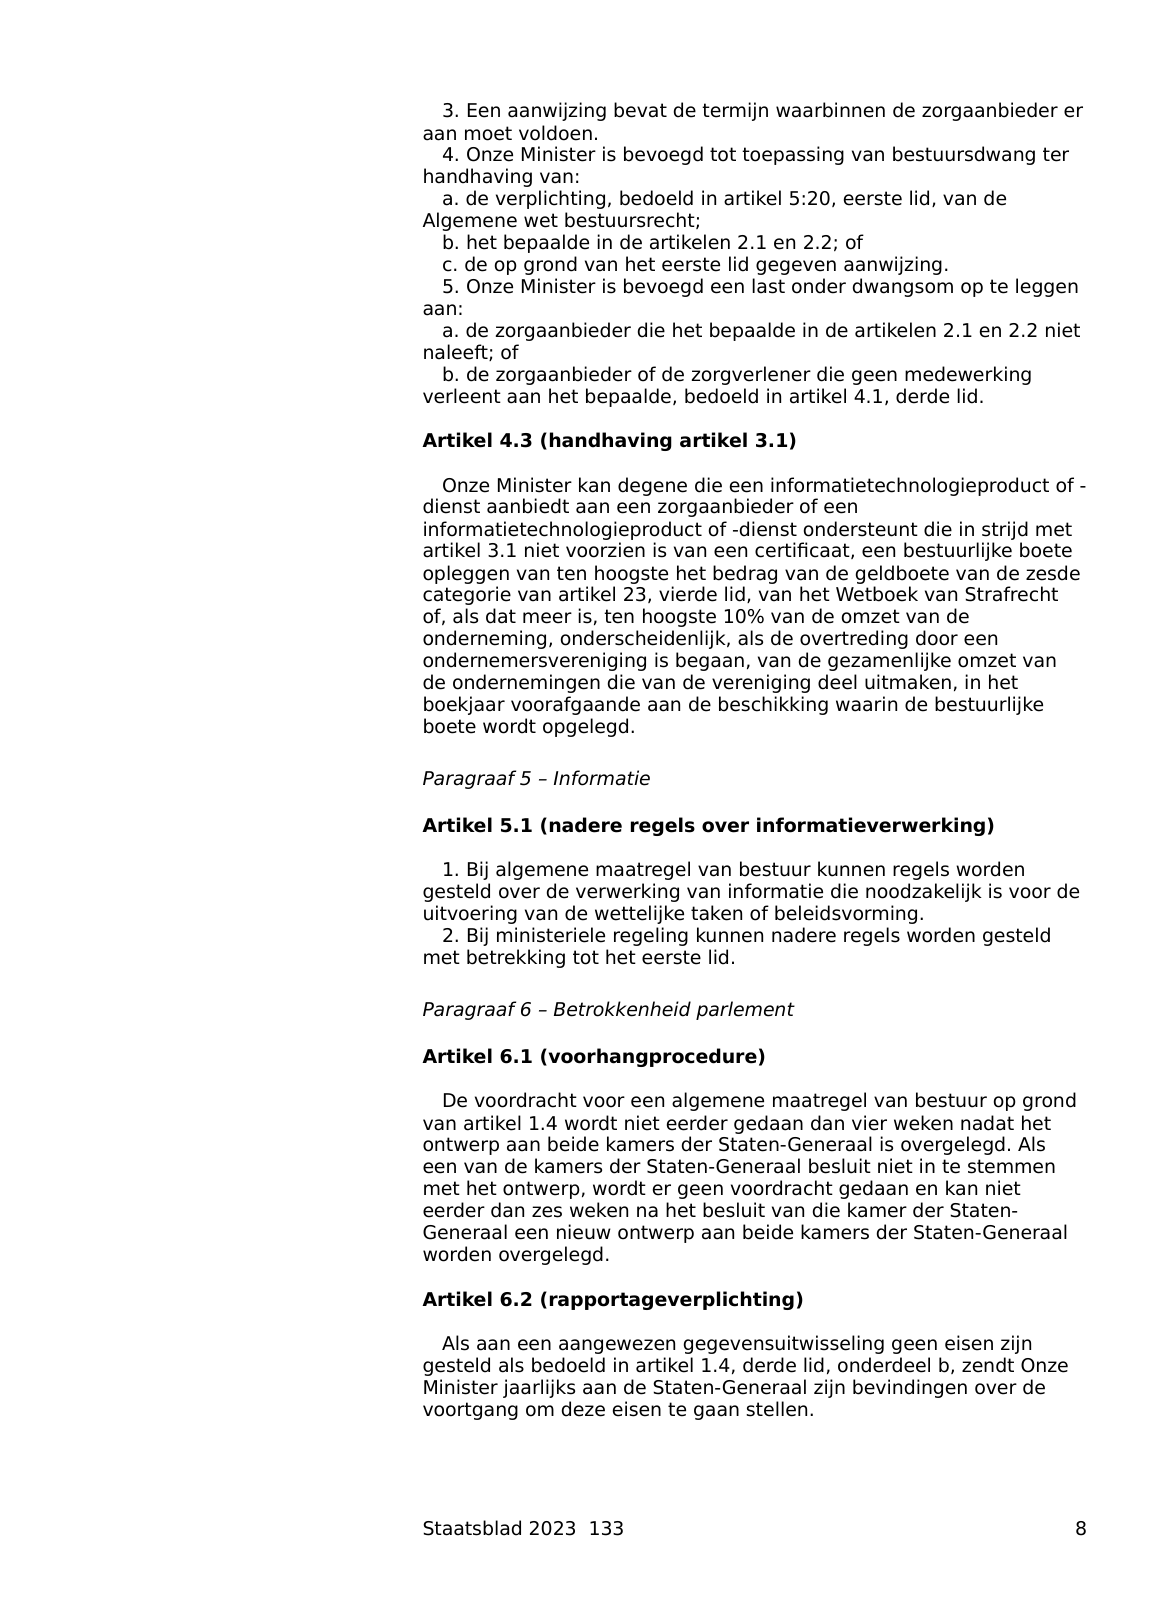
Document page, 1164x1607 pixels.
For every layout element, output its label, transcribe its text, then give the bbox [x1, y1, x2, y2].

text c. de op grond van het eerste lid gegeven aanwijzing. [422, 254, 1087, 276]
text b. de zorgaanbieder of de zorgverlener die geen medewerking verleent aan het bepaalde, bedoeld in artikel 4.1, derde lid. [422, 364, 1087, 408]
text 4. Onze Minister is bevoegd tot toepassing van bestuursdwang ter handhaving van: [422, 144, 1087, 188]
subtitle Artikel 5.1 (nadere regels over informatieverwerking) [422, 815, 1087, 837]
subtitle Artikel 6.2 (rapportageverplichting) [422, 1288, 1087, 1310]
text a. de verplichting, bedoeld in artikel 5:20, eerste lid, van de Algemene wet bestuursrecht; [422, 188, 1087, 232]
text a. de zorgaanbieder die het bepaalde in de artikelen 2.1 en 2.2 niet naleeft; of [422, 320, 1087, 364]
subtitle Paragraaf 6 – Betrokkenheid parlement [422, 999, 1087, 1021]
text 5. Onze Minister is bevoegd een last onder dwangsom op te leggen aan: [422, 276, 1087, 320]
subtitle Paragraaf 5 – Informatie [422, 768, 1087, 790]
subtitle Artikel 4.3 (handhaving artikel 3.1) [422, 430, 1087, 452]
subtitle Artikel 6.1 (voorhangprocedure) [422, 1046, 1087, 1068]
text 3. Een aanwijzing bevat de termijn waarbinnen de zorgaanbieder er aan moet voldoen. [422, 100, 1087, 144]
text 2. Bij ministeriele regeling kunnen nadere regels worden gesteld met betrekking tot het eerste lid. [422, 925, 1087, 969]
text 1. Bij algemene maatregel van bestuur kunnen regels worden gesteld over de verwerking van informatie die noodzakelijk is voor de uitvoering van de wettelijke taken of beleidsvorming. [422, 859, 1087, 925]
text De voordracht voor een algemene maatregel van bestuur op grond van artikel 1.4 wordt niet eerder gedaan dan vier weken nadat het ontwerp aan beide kamers der Staten-Generaal is overgelegd. Als een van de kamers der Staten-Generaal besluit niet in te stemmen met het ontwerp, wordt er geen voordracht gedaan en kan niet eerder dan zes weken na het besluit van die kamer der Staten-Generaal een nieuw ontwerp aan beide kamers der Staten-Generaal worden overgelegd. [422, 1090, 1087, 1266]
text Als aan een aangewezen gegevensuitwisseling geen eisen zijn gesteld als bedoeld in artikel 1.4, derde lid, onderdeel b, zendt Onze Minister jaarlijks aan de Staten-Generaal zijn bevindingen over de voortgang om deze eisen te gaan stellen. [422, 1333, 1087, 1421]
text b. het bepaalde in de artikelen 2.1 en 2.2; of [422, 232, 1087, 254]
text Onze Minister kan degene die een informatietechnologieproduct of -dienst aanbiedt aan een zorgaanbieder of een informatietechnologieproduct of -dienst ondersteunt die in strijd met artikel 3.1 niet voorzien is van een certificaat, een bestuurlijke boete opleggen van ten hoogste het bedrag van de geldboete van de zesde categorie van artikel 23, vierde lid, van het Wetboek van Strafrecht of, als dat meer is, ten hoogste 10% van de omzet van de onderneming, onderscheidenlijk, als de overtreding door een ondernemersvereniging is begaan, van de gezamenlijke omzet van de ondernemingen die van de vereniging deel uitmaken, in het boekjaar voorafgaande aan de beschikking waarin de bestuurlijke boete wordt opgelegd. [422, 474, 1087, 738]
